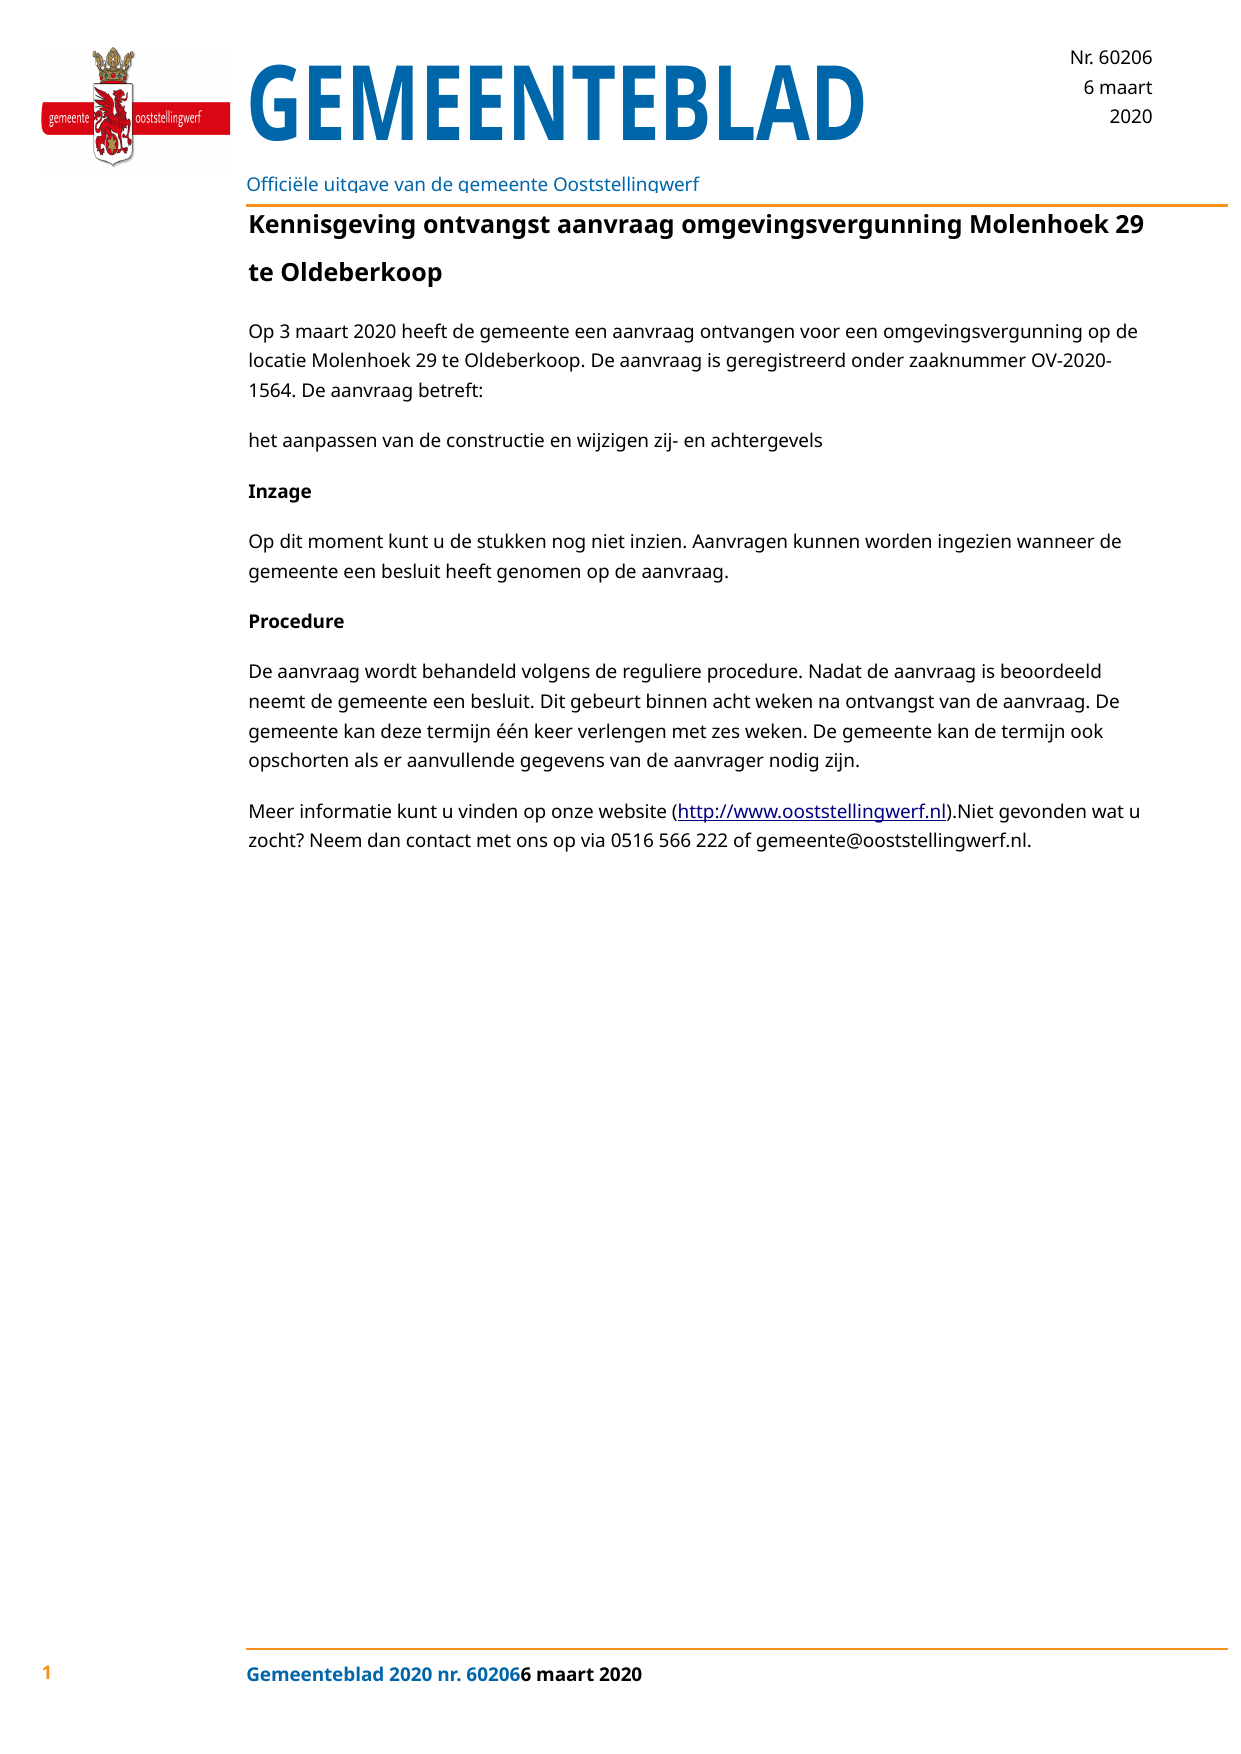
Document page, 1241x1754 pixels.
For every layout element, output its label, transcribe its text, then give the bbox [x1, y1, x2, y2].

text Meer informatie kunt u vinden op onze website (http://www.ooststellingwerf.nl).Niet gevonden wat u zocht? Neem dan contact met ons op via 0516 566 222 of gemeente@ooststellingwerf.nl. [248, 798, 1152, 853]
text Op 3 maart 2020 heeft de gemeente een aanvraag ontvangen voor een omgevingsvergunning op de locatie Molenhoek 29 te Oldeberkoop. De aanvraag is geregistreerd onder zaaknummer OV-2020-1564. De aanvraag betreft: [248, 318, 1152, 403]
text Op dit moment kunt u de stukken nog niet inzien. Aanvragen kunnen worden ingezien wanneer de gemeente een besluit heeft genomen op de aanvraag. [248, 528, 1152, 584]
picture [41, 47, 231, 172]
text Procedure [248, 608, 1152, 634]
text het aanpassen van de constructie en wijzigen zij- en achtergevels [248, 427, 1152, 453]
text De aanvraag wordt behandeld volgens de reguliere procedure. Nadat de aanvraag is beoordeeld neemt de gemeente een besluit. Dit gebeurt binnen acht weken na ontvangst van de aanvraag. De gemeente kan deze termijn één keer verlengen met zes weken. De gemeente kan de termijn ook opschorten als er aanvullende gegevens van de aanvrager nodig zijn. [248, 659, 1152, 773]
text Kennisgeving ontvangst aanvraag omgevingsvergunning Molenhoek 29 te Oldeberkoop [248, 207, 1152, 288]
text Inzage [248, 478, 1152, 504]
